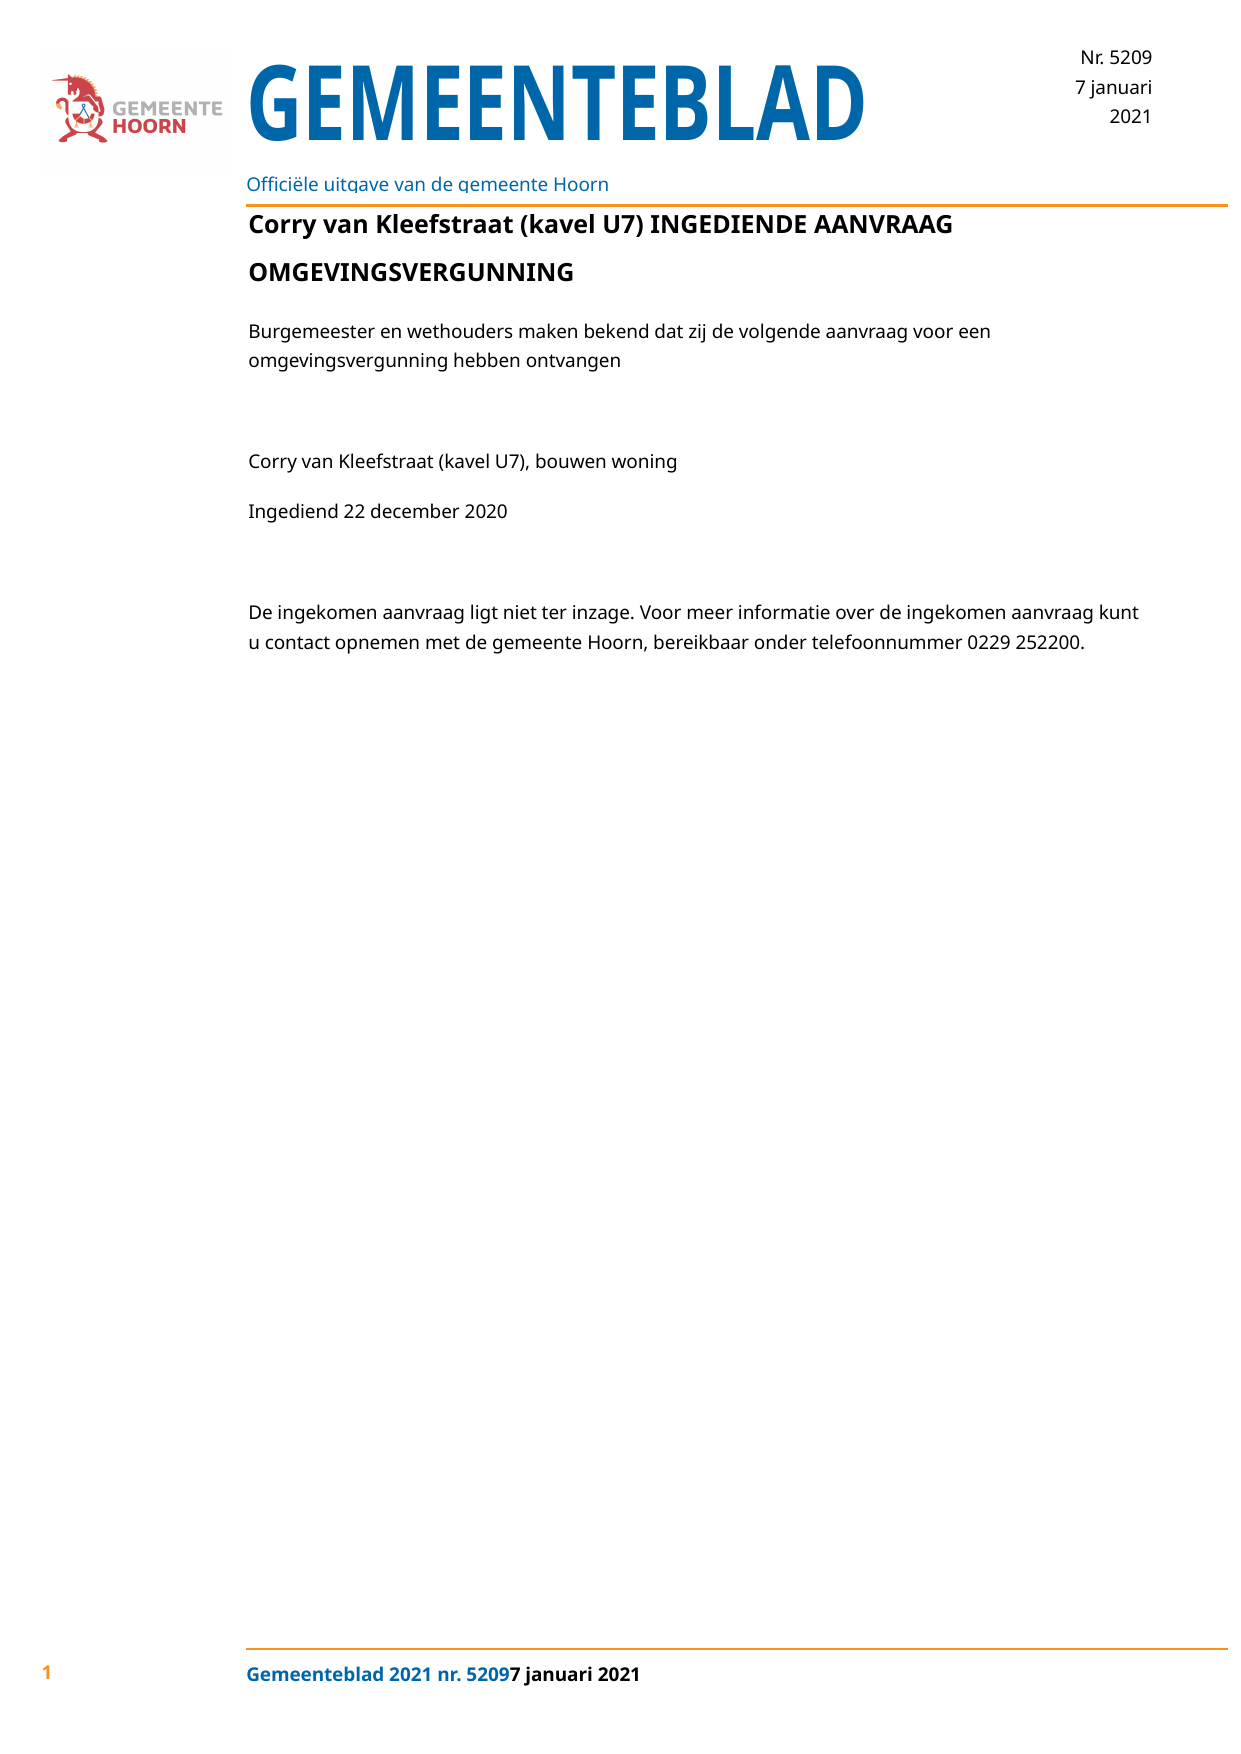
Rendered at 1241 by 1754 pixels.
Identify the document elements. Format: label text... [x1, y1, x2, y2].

text Corry van Kleefstraat (kavel U7), bouwen woning [248, 448, 1152, 474]
text Burgemeester en wethouders maken bekend dat zij de volgende aanvraag voor een omgevingsvergunning hebben ontvangen [248, 318, 1152, 373]
picture [41, 47, 231, 172]
text Ingediend 22 december 2020 [248, 499, 1152, 524]
text De ingekomen aanvraag ligt niet ter inzage. Voor meer informatie over de ingekomen aanvraag kunt u contact opnemen met de gemeente Hoorn, bereikbaar onder telefoonnummer 0229 252200. [248, 599, 1152, 655]
text Corry van Kleefstraat (kavel U7) INGEDIENDE AANVRAAG OMGEVINGSVERGUNNING [248, 207, 1152, 288]
